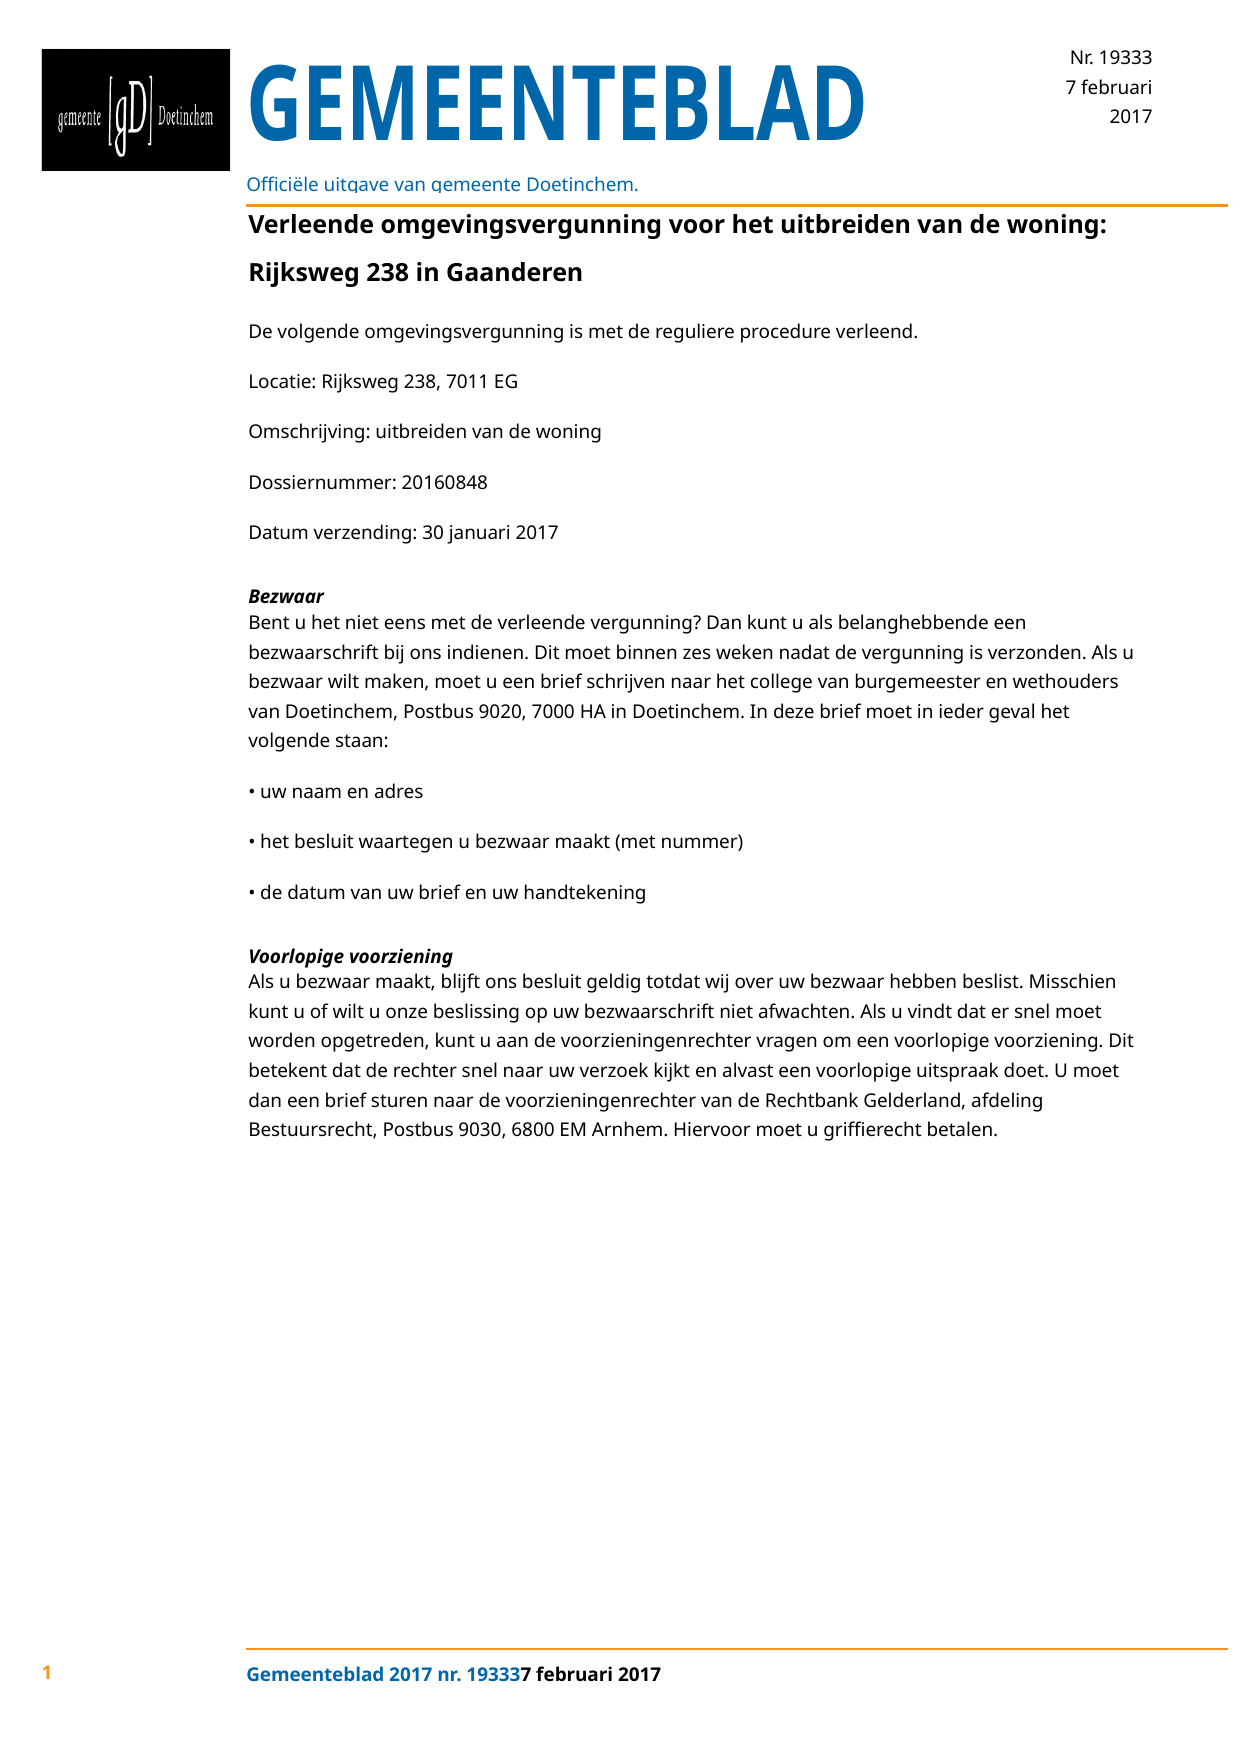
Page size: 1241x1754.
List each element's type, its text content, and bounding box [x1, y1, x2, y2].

text Locatie: Rijksweg 238, 7011 EG [248, 368, 1152, 394]
text • uw naam en adres [248, 778, 1152, 804]
text Omschrijving: uitbreiden van de woning [248, 419, 1152, 444]
picture [41, 47, 231, 172]
text De volgende omgevingsvergunning is met de reguliere procedure verleend. [248, 318, 1152, 344]
text Datum verzending: 30 januari 2017 [248, 519, 1152, 545]
text Bezwaar [248, 583, 1152, 609]
text Dossiernummer: 20160848 [248, 469, 1152, 495]
text Verleende omgevingsvergunning voor het uitbreiden van de woning: Rijksweg 238 in Gaanderen [248, 207, 1152, 288]
text • de datum van uw brief en uw handtekening [248, 879, 1152, 904]
text Als u bezwaar maakt, blijft ons besluit geldig totdat wij over uw bezwaar hebben beslist. Misschien kunt u of wilt u onze beslissing op uw bezwaarschrift niet afwachten. Als u vindt dat er snel moet worden opgetreden, kunt u aan de voorzieningenrechter vragen om een voorlopige voorziening. Dit betekent dat de rechter snel naar uw verzoek kijkt en alvast een voorlopige uitspraak doet. U moet dan een brief sturen naar de voorzieningenrechter van de Rechtbank Gelderland, afdeling Bestuursrecht, Postbus 9030, 6800 EM Arnhem. Hiervoor moet u griffierecht betalen. [248, 968, 1152, 1142]
text Bent u het niet eens met de verleende vergunning? Dan kunt u als belanghebbende een bezwaarschrift bij ons indienen. Dit moet binnen zes weken nadat de vergunning is verzonden. Als u bezwaar wilt maken, moet u een brief schrijven naar het college van burgemeester en wethouders van Doetinchem, Postbus 9020, 7000 HA in Doetinchem. In deze brief moet in ieder geval het volgende staan: [248, 609, 1152, 753]
text Voorlopige voorziening [248, 943, 1152, 968]
text • het besluit waartegen u bezwaar maakt (met nummer) [248, 828, 1152, 854]
